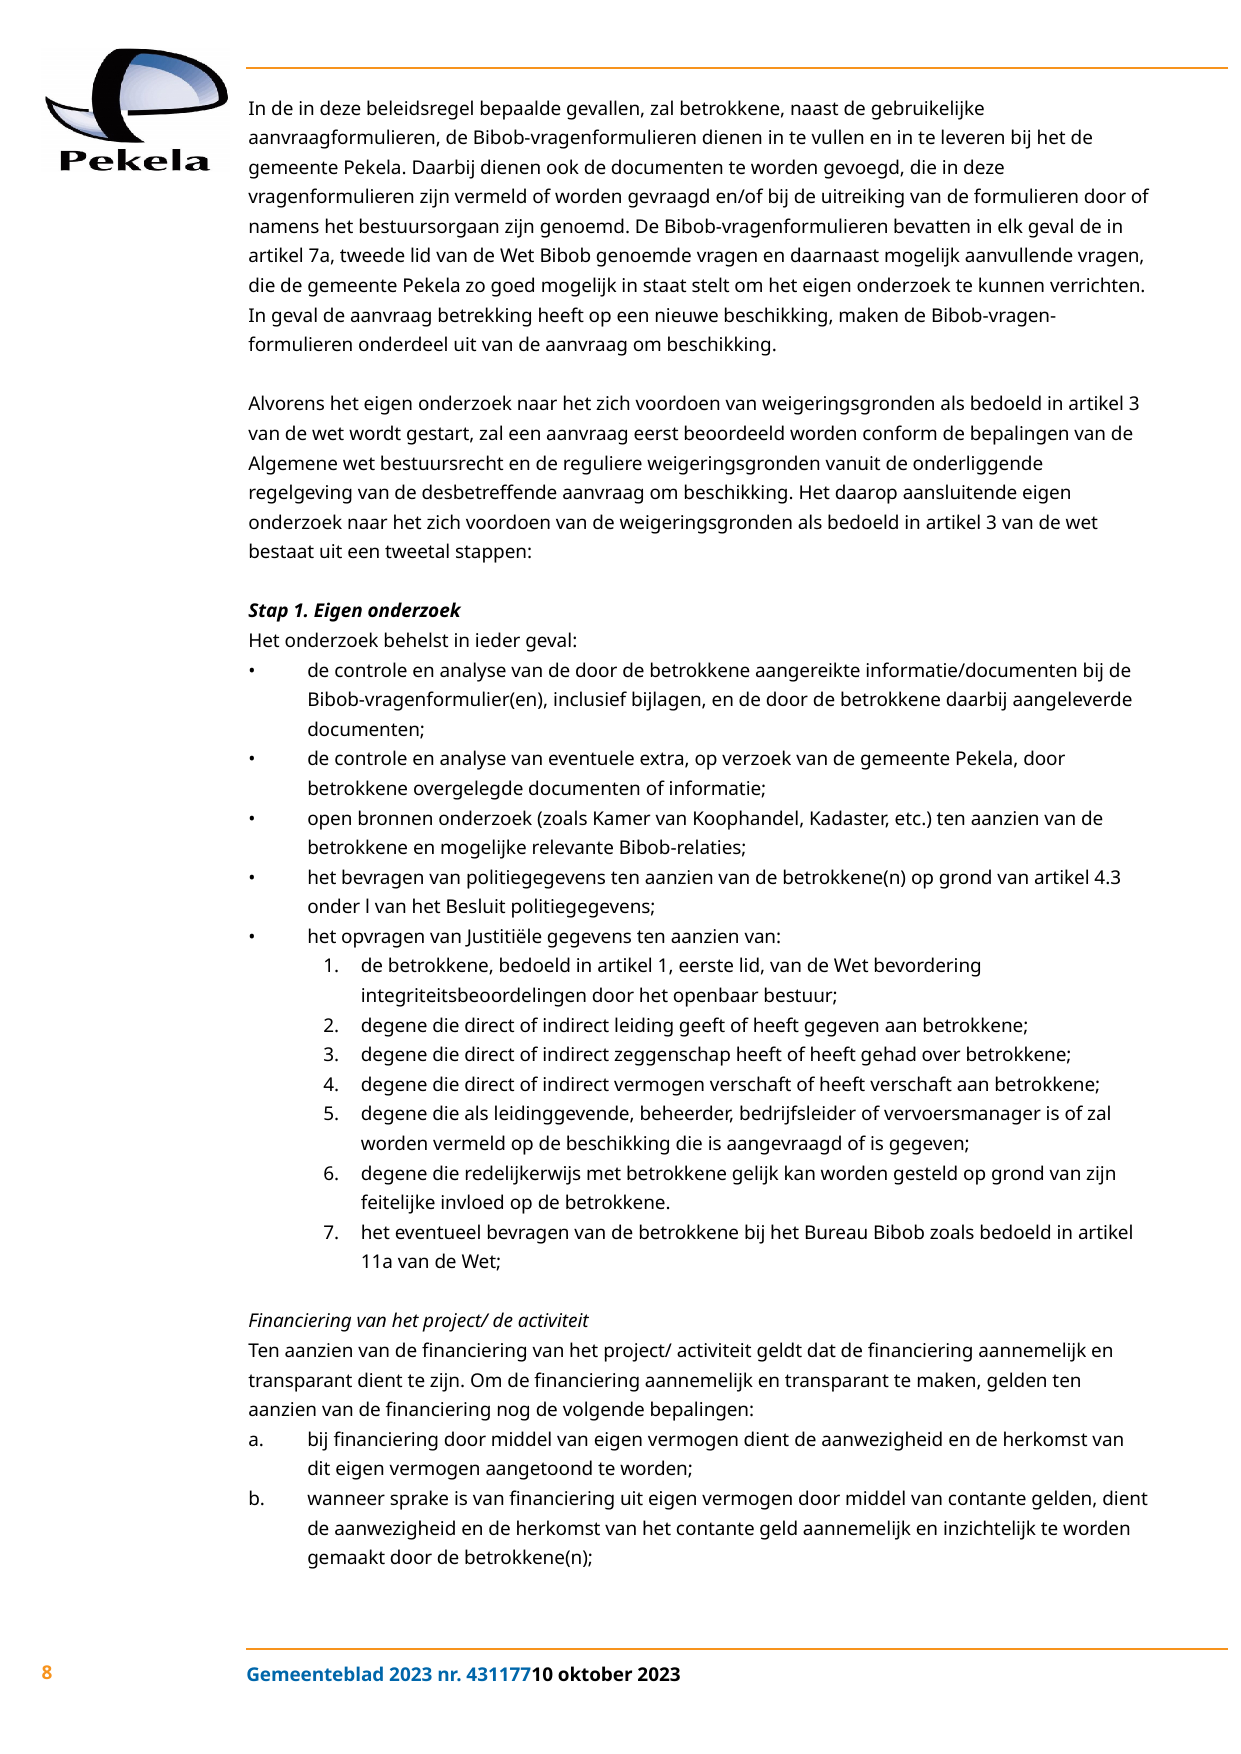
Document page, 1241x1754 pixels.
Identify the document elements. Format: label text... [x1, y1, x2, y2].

list open bronnen onderzoek (zoals Kamer van Koophandel, Kadaster, etc.) ten aanzien van de betrokkene en mogelijke relevante Bibob-relaties; [248, 805, 1152, 860]
list degene die redelijkerwijs met betrokkene gelijk kan worden gesteld op grond van zijn feitelijke invloed op de betrokkene. [323, 1160, 1152, 1215]
list wanneer sprake is van financiering uit eigen vermogen door middel van contante gelden, dient de aanwezigheid en de herkomst van het contante geld aannemelijk en inzichtelijk te worden gemaakt door de betrokkene(n); [248, 1485, 1152, 1570]
text Het onderzoek behelst in ieder geval: [248, 627, 1152, 653]
text Financiering van het project/ de activiteit [248, 1308, 1152, 1333]
list degene die direct of indirect leiding geeft of heeft gegeven aan betrokkene; [323, 1012, 1152, 1038]
list de controle en analyse van eventuele extra, op verzoek van de gemeente Pekela, door betrokkene overgelegde documenten of informatie; [248, 746, 1152, 801]
list degene die direct of indirect zeggenschap heeft of heeft gehad over betrokkene; [323, 1041, 1152, 1067]
text Alvorens het eigen onderzoek naar het zich voordoen van weigeringsgronden als bedoeld in artikel 3 van de wet wordt gestart, zal een aanvraag eerst beoordeeld worden conform de bepalingen van de Algemene wet bestuursrecht en de reguliere weigeringsgronden vanuit de onderliggende regelgeving van de desbetreffende aanvraag om beschikking. Het daarop aansluitende eigen onderzoek naar het zich voordoen van de weigeringsgronden als bedoeld in artikel 3 van de wet bestaat uit een tweetal stappen: [248, 391, 1152, 564]
text In de in deze beleidsregel bepaalde gevallen, zal betrokkene, naast de gebruikelijke aanvraagformulieren, de Bibob-vragenformulieren dienen in te vullen en in te leveren bij het de gemeente Pekela. Daarbij dienen ook de documenten te worden gevoegd, die in deze vragenformulieren zijn vermeld of worden gevraagd en/of bij de uitreiking van de formulieren door of namens het bestuursorgaan zijn genoemd. De Bibob-vragenformulieren bevatten in elk geval de in artikel 7a, tweede lid van de Wet Bibob genoemde vragen en daarnaast mogelijk aanvullende vragen, die de gemeente Pekela zo goed mogelijk in staat stelt om het eigen onderzoek te kunnen verrichten. [248, 95, 1152, 298]
list het eventueel bevragen van de betrokkene bij het Bureau Bibob zoals bedoeld in artikel 11a van de Wet; [323, 1219, 1152, 1274]
list degene die als leidinggevende, beheerder, bedrijfsleider of vervoersmanager is of zal worden vermeld op de beschikking die is aangevraagd of is gegeven; [323, 1101, 1152, 1156]
list degene die direct of indirect vermogen verschaft of heeft verschaft aan betrokkene; [323, 1071, 1152, 1097]
list het bevragen van politiegegevens ten aanzien van de betrokkene(n) op grond van artikel 4.3 onder l van het Besluit politiegegevens; [248, 864, 1152, 919]
list het opvragen van Justitiële gegevens ten aanzien van: [248, 923, 1152, 949]
list de betrokkene, bedoeld in artikel 1, eerste lid, van de Wet bevordering integriteitsbeoordelingen door het openbaar bestuur; [323, 953, 1152, 1008]
text Stap 1. Eigen onderzoek [248, 598, 1152, 623]
list de controle en analyse van de door de betrokkene aangereikte informatie/documenten bij de Bibob-vragenformulier(en), inclusief bijlagen, en de door de betrokkene daarbij aangeleverde documenten; [248, 657, 1152, 742]
list bij financiering door middel van eigen vermogen dient de aanwezigheid en de herkomst van dit eigen vermogen aangetoond te worden; [248, 1426, 1152, 1481]
picture [41, 47, 231, 172]
text Ten aanzien van de financiering van het project/ activiteit geldt dat de financiering aannemelijk en transparant dient te zijn. Om de financiering aannemelijk en transparant te maken, gelden ten aanzien van de financiering nog de volgende bepalingen: [248, 1337, 1152, 1422]
text In geval de aanvraag betrekking heeft op een nieuwe beschikking, maken de Bibob-vragen-formulieren onderdeel uit van de aanvraag om beschikking. [248, 302, 1152, 357]
